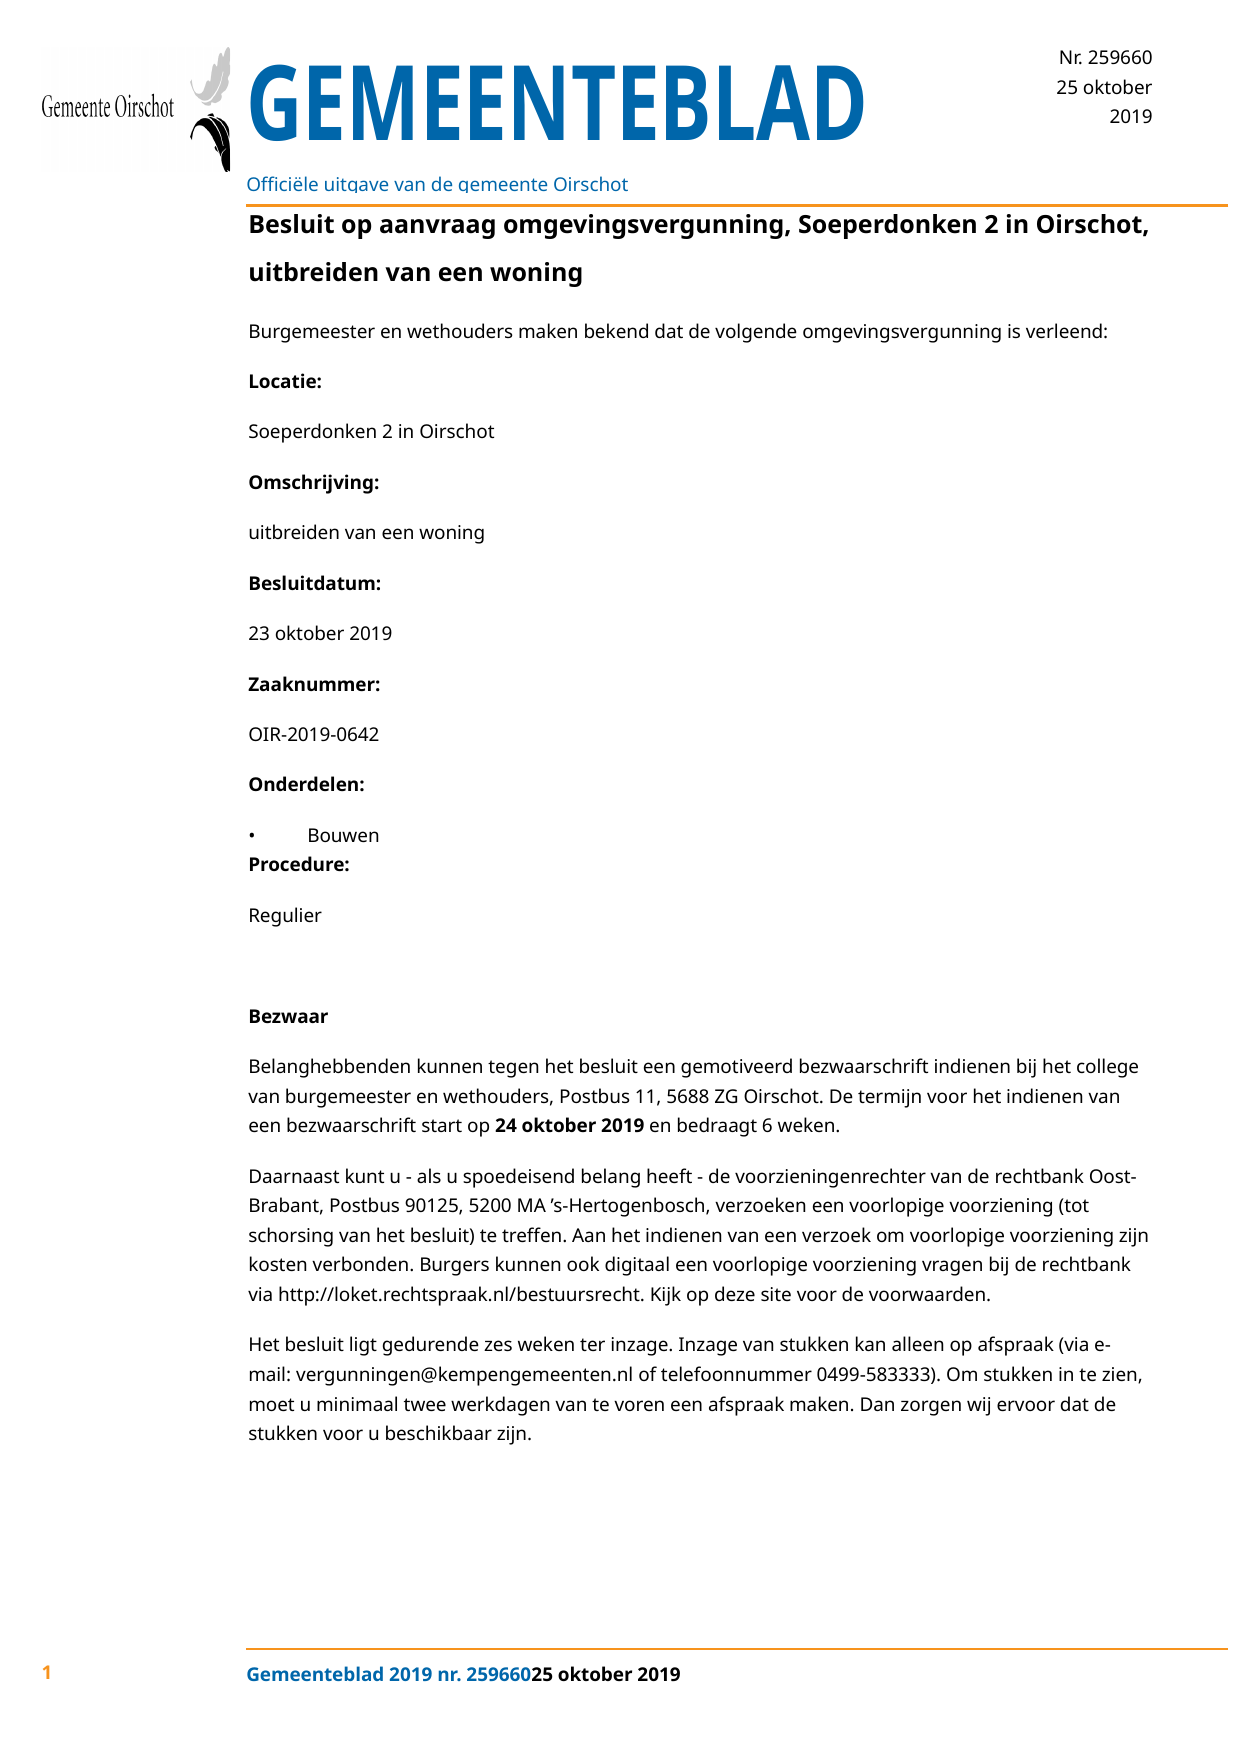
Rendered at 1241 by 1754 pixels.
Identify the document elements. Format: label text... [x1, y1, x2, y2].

text Procedure: [248, 852, 1152, 877]
text Onderdelen: [248, 772, 1152, 797]
text Burgemeester en wethouders maken bekend dat de volgende omgevingsvergunning is verleend: [248, 318, 1152, 344]
text Besluitdatum: [248, 570, 1152, 596]
text Soeperdonken 2 in Oirschot [248, 419, 1152, 444]
picture [41, 47, 231, 172]
text Regulier [248, 902, 1152, 928]
text uitbreiden van een woning [248, 519, 1152, 545]
text Het besluit ligt gedurende zes weken ter inzage. Inzage van stukken kan alleen op afspraak (via e-mail: vergunningen@kempengemeenten.nl of telefoonnummer 0499-583333). Om stukken in te zien, moet u minimaal twee werkdagen van te voren een afspraak maken. Dan zorgen wij ervoor dat de stukken voor u beschikbaar zijn. [248, 1332, 1152, 1446]
text 23 oktober 2019 [248, 620, 1152, 646]
text Daarnaast kunt u - als u spoedeisend belang heeft - de voorzieningenrechter van de rechtbank Oost-Brabant, Postbus 90125, 5200 MA ’s-Hertogenbosch, verzoeken een voorlopige voorziening (tot schorsing van het besluit) te treffen. Aan het indienen van een verzoek om voorlopige voorziening zijn kosten verbonden. Burgers kunnen ook digitaal een voorlopige voorziening vragen bij de rechtbank via http://loket.rechtspraak.nl/bestuursrecht. Kijk op deze site voor de voorwaarden. [248, 1163, 1152, 1307]
text Bezwaar [248, 1003, 1152, 1029]
text Omschrijving: [248, 469, 1152, 495]
list Bouwen [248, 822, 1152, 848]
text Locatie: [248, 368, 1152, 394]
text Belanghebbenden kunnen tegen het besluit een gemotiveerd bezwaarschrift indienen bij het college van burgemeester en wethouders, Postbus 11, 5688 ZG Oirschot. De termijn voor het indienen van een bezwaarschrift start op 24 oktober 2019 en bedraagt 6 weken. [248, 1053, 1152, 1138]
text OIR-2019-0642 [248, 721, 1152, 747]
text Besluit op aanvraag omgevingsvergunning, Soeperdonken 2 in Oirschot, uitbreiden van een woning [248, 207, 1152, 288]
text Zaaknummer: [248, 671, 1152, 697]
